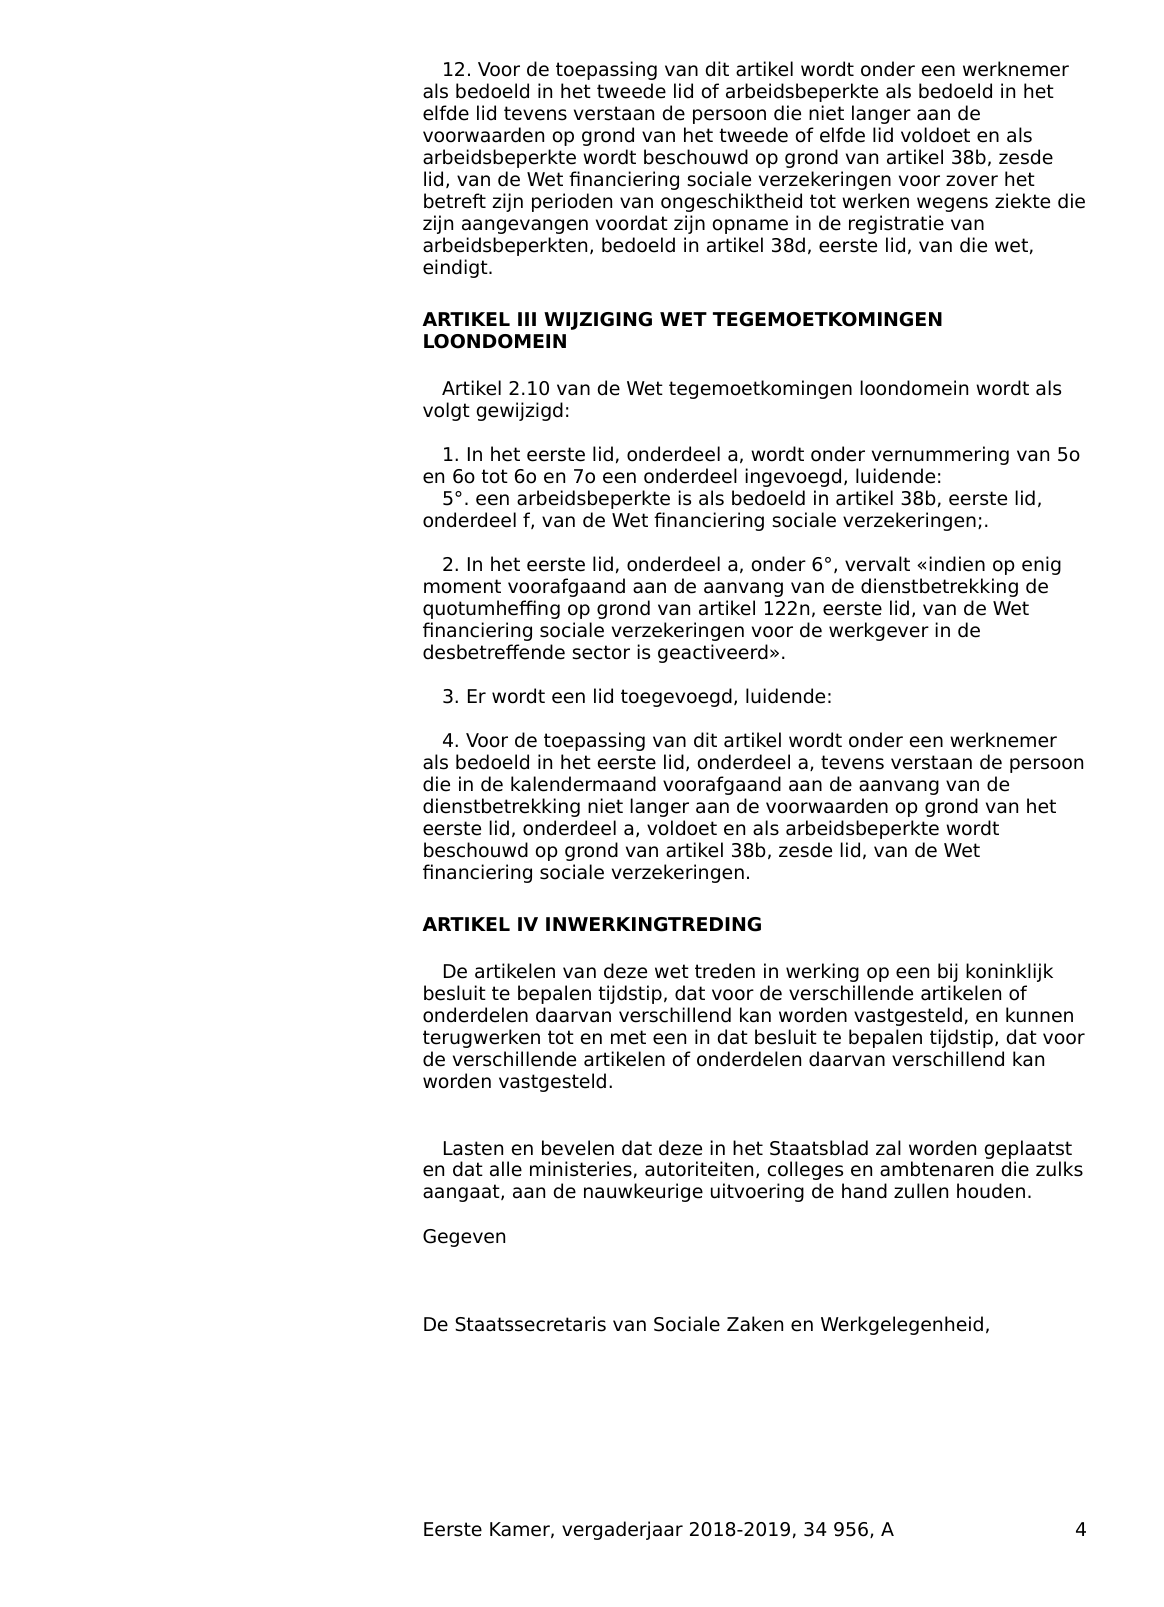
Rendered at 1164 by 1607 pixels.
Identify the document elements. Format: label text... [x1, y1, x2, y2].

text De artikelen van deze wet treden in werking op een bij koninklijk besluit te bepalen tijdstip, dat voor de verschillende artikelen of onderdelen daarvan verschillend kan worden vastgesteld, en kunnen terugwerken tot en met een in dat besluit te bepalen tijdstip, dat voor de verschillende artikelen of onderdelen daarvan verschillend kan worden vastgesteld. [422, 961, 1087, 1093]
text Lasten en bevelen dat deze in het Staatsblad zal worden geplaatst en dat alle ministeries, autoriteiten, colleges en ambtenaren die zulks aangaat, aan de nauwkeurige uitvoering de hand zullen houden. [422, 1137, 1087, 1203]
text 5°. een arbeidsbeperkte is als bedoeld in artikel 38b, eerste lid, onderdeel f, van de Wet financiering sociale verzekeringen;. [422, 488, 1087, 532]
subtitle ARTIKEL III WIJZIGING WET TEGEMOETKOMINGEN LOONDOMEIN [422, 309, 1087, 353]
subtitle ARTIKEL IV INWERKINGTREDING [422, 914, 1087, 936]
text 4. Voor de toepassing van dit artikel wordt onder een werknemer als bedoeld in het eerste lid, onderdeel a, tevens verstaan de persoon die in de kalendermaand voorafgaand aan de aanvang van de dienstbetrekking niet langer aan de voorwaarden op grond van het eerste lid, onderdeel a, voldoet en als arbeidsbeperkte wordt beschouwd op grond van artikel 38b, zesde lid, van de Wet financiering sociale verzekeringen. [422, 730, 1087, 884]
text Artikel 2.10 van de Wet tegemoetkomingen loondomein wordt als volgt gewijzigd: [422, 378, 1087, 422]
text 2. In het eerste lid, onderdeel a, onder 6°, vervalt «indien op enig moment voorafgaand aan de aanvang van de dienstbetrekking de quotumheffing op grond van artikel 122n, eerste lid, van de Wet financiering sociale verzekeringen voor de werkgever in de desbetreffende sector is geactiveerd». [422, 554, 1087, 664]
text 1. In het eerste lid, onderdeel a, wordt onder vernummering van 5o en 6o tot 6o en 7o een onderdeel ingevoegd, luidende: [422, 444, 1087, 488]
text De Staatssecretaris van Sociale Zaken en Werkgelegenheid, [422, 1314, 1087, 1336]
text Gegeven [422, 1226, 1087, 1247]
text 3. Er wordt een lid toegevoegd, luidende: [422, 686, 1087, 708]
text 12. Voor de toepassing van dit artikel wordt onder een werknemer als bedoeld in het tweede lid of arbeidsbeperkte als bedoeld in het elfde lid tevens verstaan de persoon die niet langer aan de voorwaarden op grond van het tweede of elfde lid voldoet en als arbeidsbeperkte wordt beschouwd op grond van artikel 38b, zesde lid, van de Wet financiering sociale verzekeringen voor zover het betreft zijn perioden van ongeschiktheid tot werken wegens ziekte die zijn aangevangen voordat zijn opname in de registratie van arbeidsbeperkten, bedoeld in artikel 38d, eerste lid, van die wet, eindigt. [422, 59, 1087, 279]
